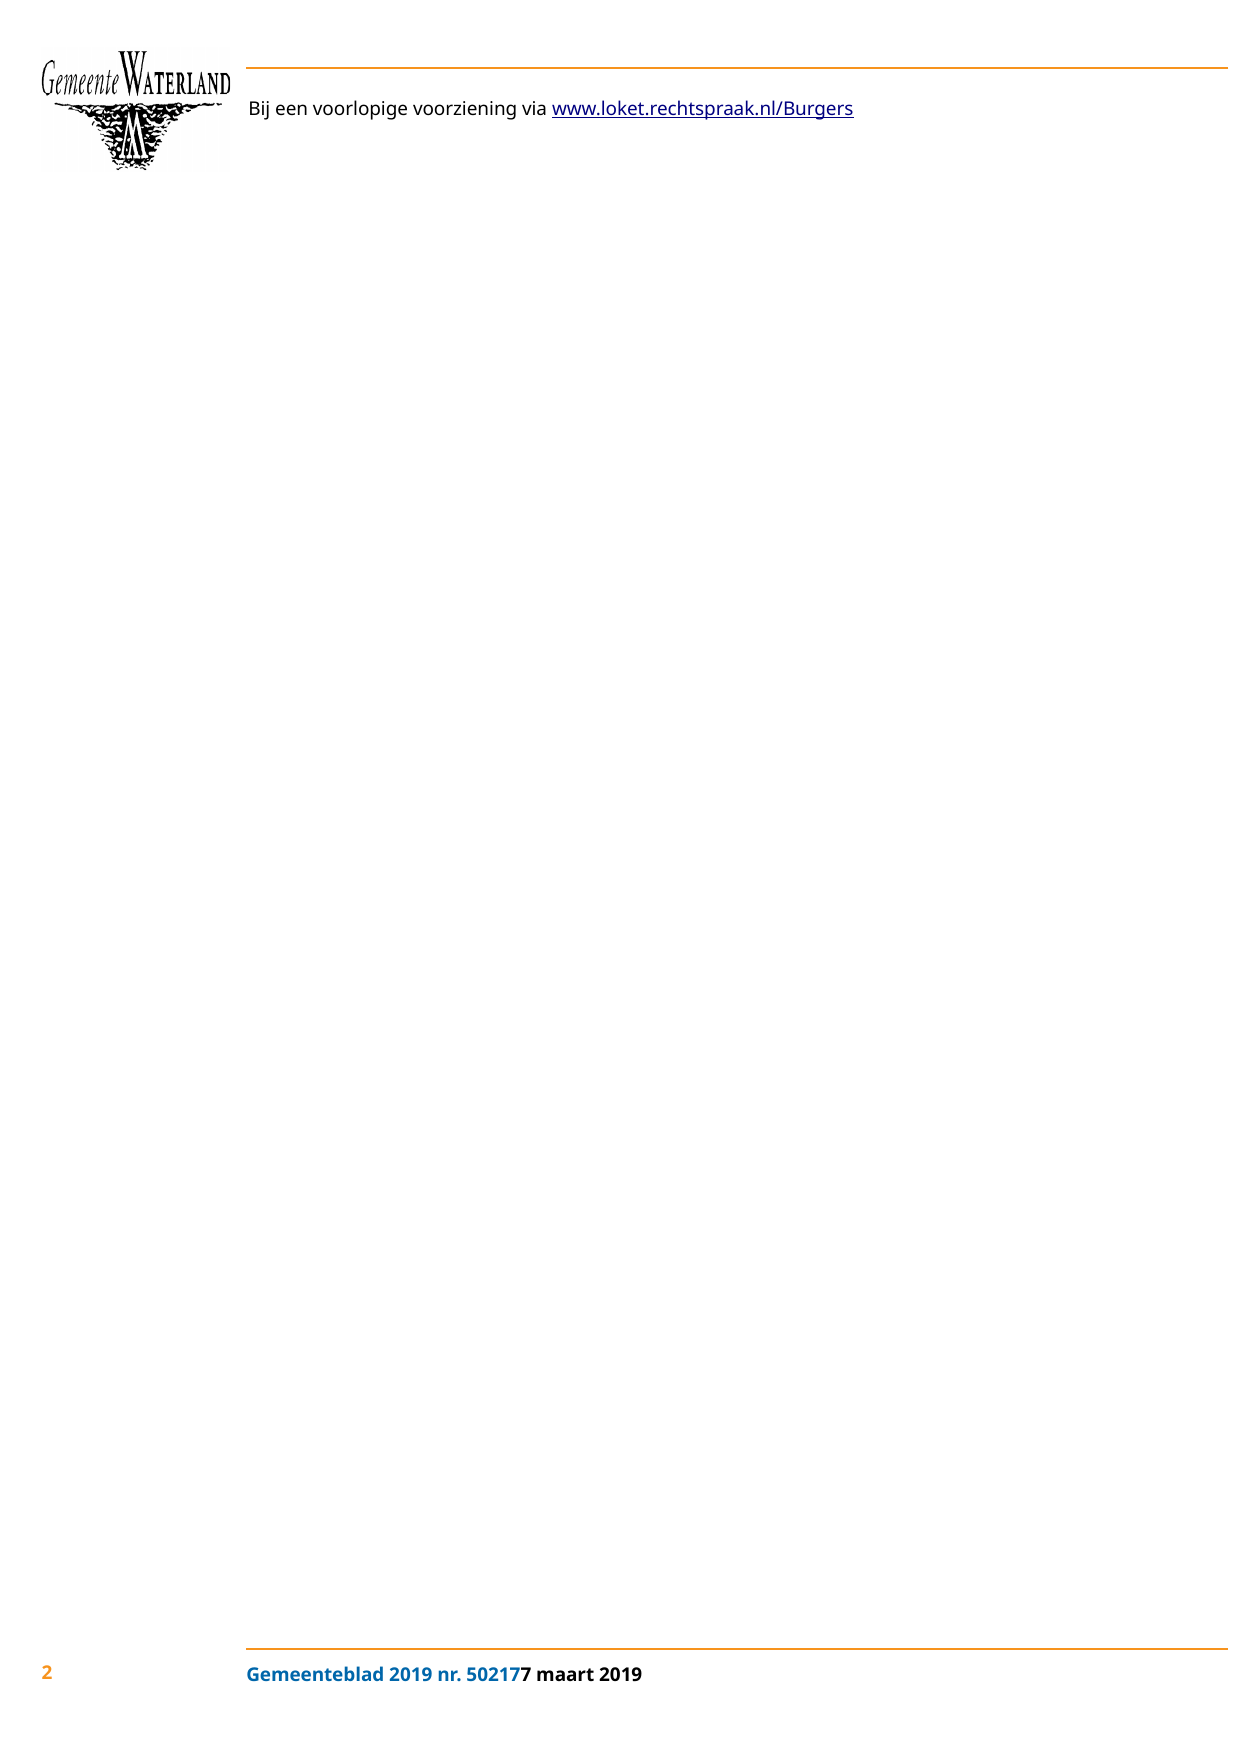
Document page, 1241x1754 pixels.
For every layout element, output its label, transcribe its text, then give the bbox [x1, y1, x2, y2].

picture [41, 47, 231, 172]
text Bij een voorlopige voorziening via www.loket.rechtspraak.nl/Burgers [248, 95, 1152, 121]
